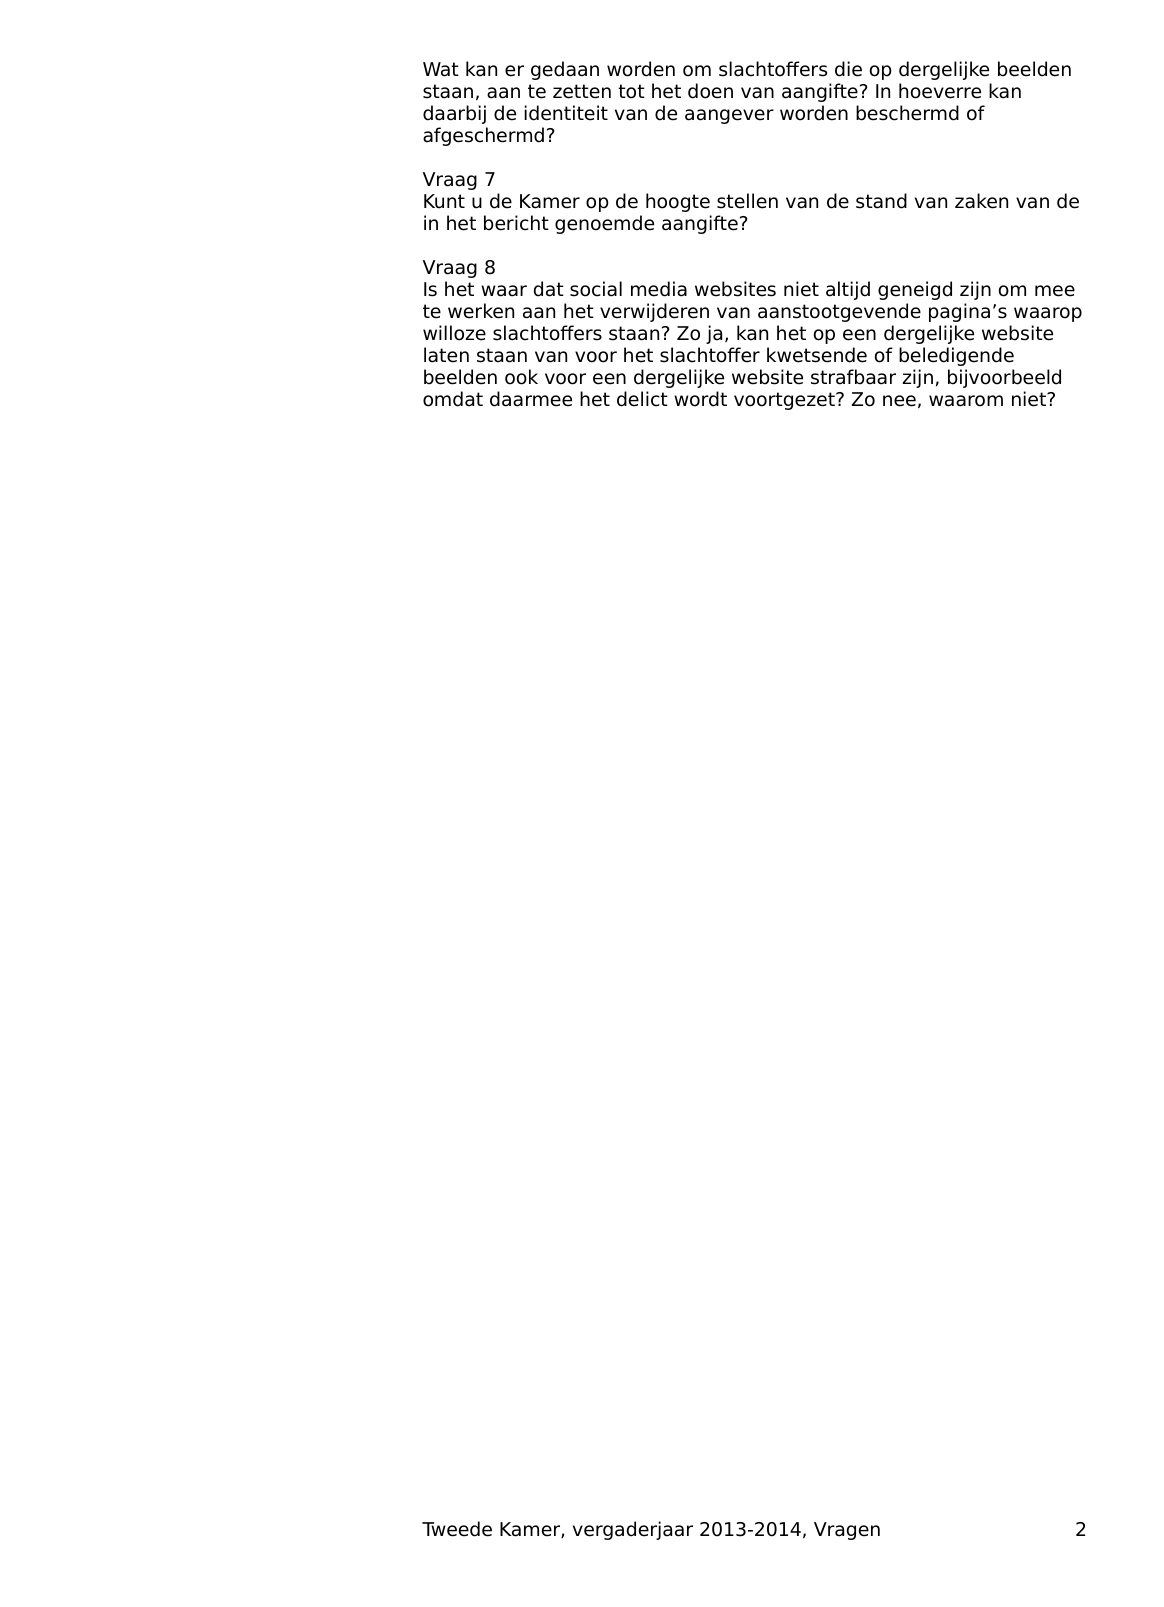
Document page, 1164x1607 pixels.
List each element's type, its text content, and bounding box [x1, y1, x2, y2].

text Wat kan er gedaan worden om slachtoffers die op dergelijke beelden staan, aan te zetten tot het doen van aangifte? In hoeverre kan daarbij de identiteit van de aangever worden beschermd of afgeschermd? [422, 59, 1087, 147]
text Is het waar dat social media websites niet altijd geneigd zijn om mee te werken aan het verwijderen van aanstootgevende pagina’s waarop willoze slachtoffers staan? Zo ja, kan het op een dergelijke website laten staan van voor het slachtoffer kwetsende of beledigende beelden ook voor een dergelijke website strafbaar zijn, bijvoorbeeld omdat daarmee het delict wordt voortgezet? Zo nee, waarom niet? [422, 279, 1087, 411]
text Vraag 8 [422, 257, 1087, 279]
text Vraag 7 [422, 169, 1087, 191]
text Kunt u de Kamer op de hoogte stellen van de stand van zaken van de in het bericht genoemde aangifte? [422, 191, 1087, 235]
